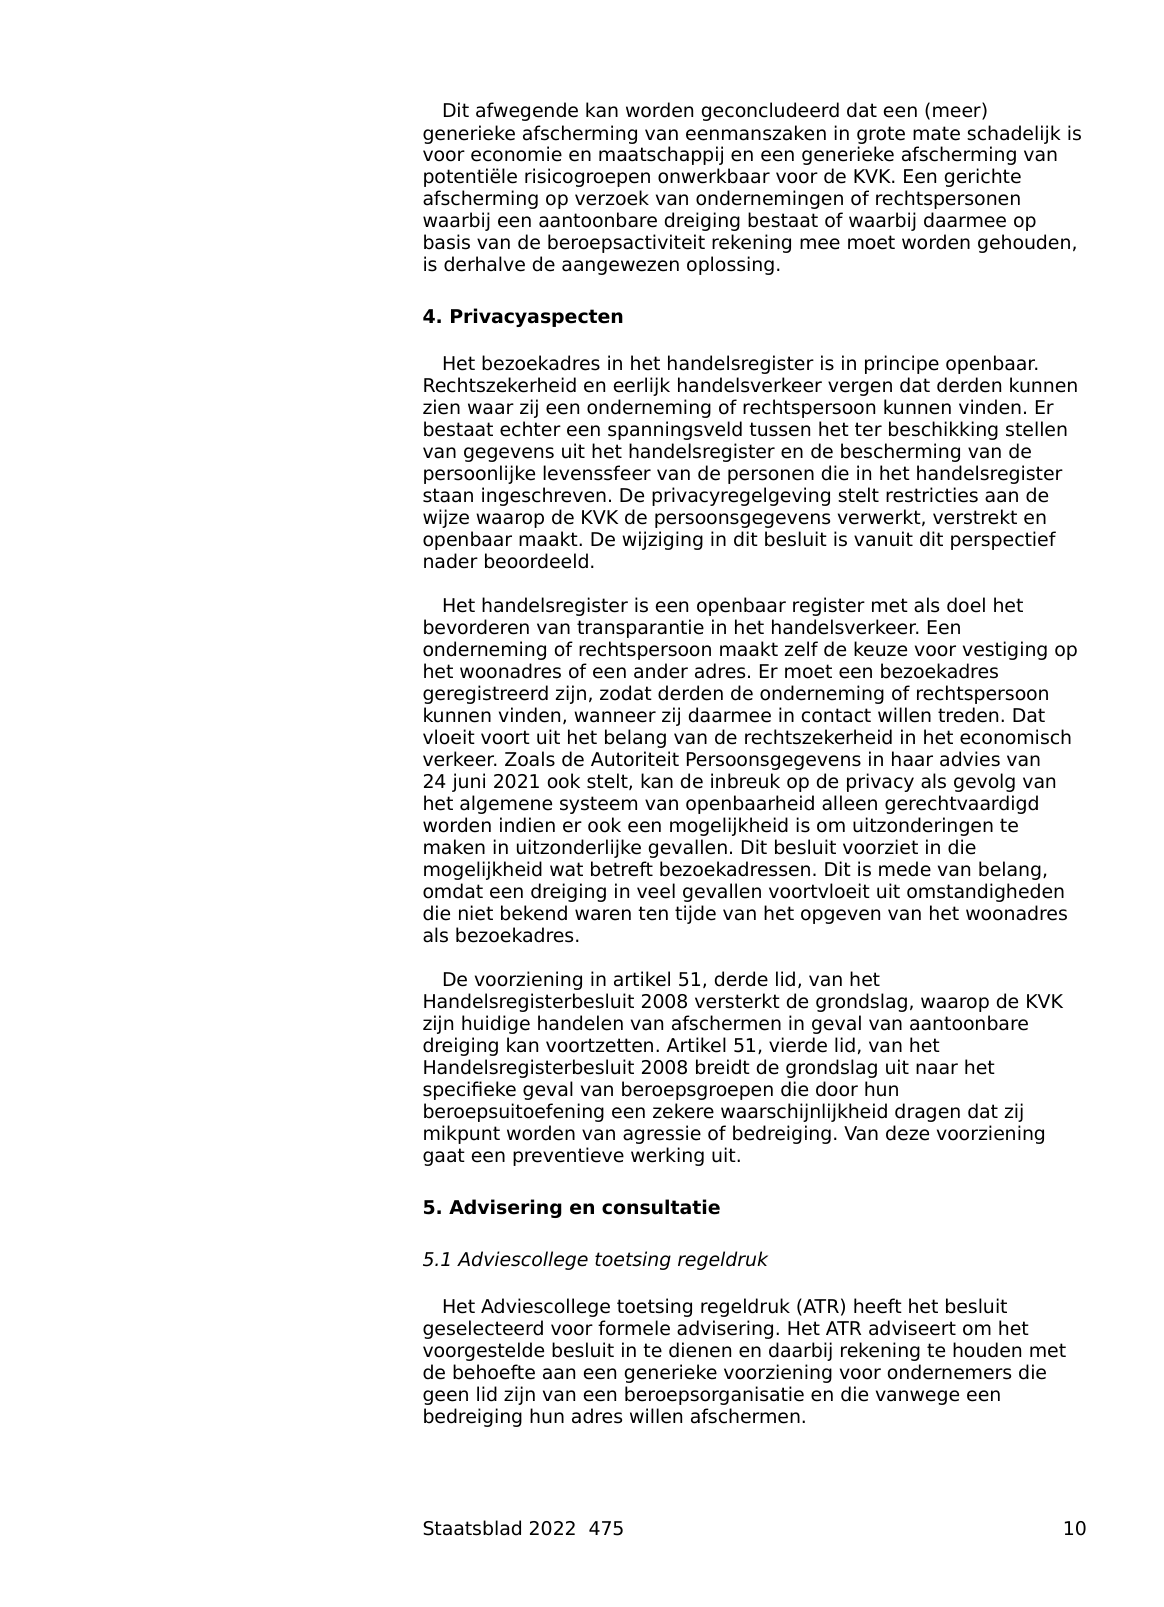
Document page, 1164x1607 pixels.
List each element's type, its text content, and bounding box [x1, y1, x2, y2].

subtitle 4. Privacyaspecten [422, 306, 1087, 328]
text Het bezoekadres in het handelsregister is in principe openbaar. Rechtszekerheid en eerlijk handelsverkeer vergen dat derden kunnen zien waar zij een onderneming of rechtspersoon kunnen vinden. Er bestaat echter een spanningsveld tussen het ter beschikking stellen van gegevens uit het handelsregister en de bescherming van de persoonlijke levenssfeer van de personen die in het handelsregister staan ingeschreven. De privacyregelgeving stelt restricties aan de wijze waarop de KVK de persoonsgegevens verwerkt, verstrekt en openbaar maakt. De wijziging in dit besluit is vanuit dit perspectief nader beoordeeld. [422, 353, 1087, 573]
subtitle 5.1 Adviescollege toetsing regeldruk [422, 1249, 1087, 1271]
text Het Adviescollege toetsing regeldruk (ATR) heeft het besluit geselecteerd voor formele advisering. Het ATR adviseert om het voorgestelde besluit in te dienen en daarbij rekening te houden met de behoefte aan een generieke voorziening voor ondernemers die geen lid zijn van een beroepsorganisatie en die vanwege een bedreiging hun adres willen afschermen. [422, 1296, 1087, 1428]
text De voorziening in artikel 51, derde lid, van het Handelsregisterbesluit 2008 versterkt de grondslag, waarop de KVK zijn huidige handelen van afschermen in geval van aantoonbare dreiging kan voortzetten. Artikel 51, vierde lid, van het Handelsregisterbesluit 2008 breidt de grondslag uit naar het specifieke geval van beroepsgroepen die door hun beroepsuitoefening een zekere waarschijnlijkheid dragen dat zij mikpunt worden van agressie of bedreiging. Van deze voorziening gaat een preventieve werking uit. [422, 969, 1087, 1167]
text Het handelsregister is een openbaar register met als doel het bevorderen van transparantie in het handelsverkeer. Een onderneming of rechtspersoon maakt zelf de keuze voor vestiging op het woonadres of een ander adres. Er moet een bezoekadres geregistreerd zijn, zodat derden de onderneming of rechtspersoon kunnen vinden, wanneer zij daarmee in contact willen treden. Dat vloeit voort uit het belang van de rechtszekerheid in het economisch verkeer. Zoals de Autoriteit Persoonsgegevens in haar advies van 24 juni 2021 ook stelt, kan de inbreuk op de privacy als gevolg van het algemene systeem van openbaarheid alleen gerechtvaardigd worden indien er ook een mogelijkheid is om uitzonderingen te maken in uitzonderlijke gevallen. Dit besluit voorziet in die mogelijkheid wat betreft bezoekadressen. Dit is mede van belang, omdat een dreiging in veel gevallen voortvloeit uit omstandigheden die niet bekend waren ten tijde van het opgeven van het woonadres als bezoekadres. [422, 595, 1087, 947]
text Dit afwegende kan worden geconcludeerd dat een (meer) generieke afscherming van eenmanszaken in grote mate schadelijk is voor economie en maatschappij en een generieke afscherming van potentiële risicogroepen onwerkbaar voor de KVK. Een gerichte afscherming op verzoek van ondernemingen of rechtspersonen waarbij een aantoonbare dreiging bestaat of waarbij daarmee op basis van de beroepsactiviteit rekening mee moet worden gehouden, is derhalve de aangewezen oplossing. [422, 100, 1087, 276]
subtitle 5. Advisering en consultatie [422, 1197, 1087, 1219]
